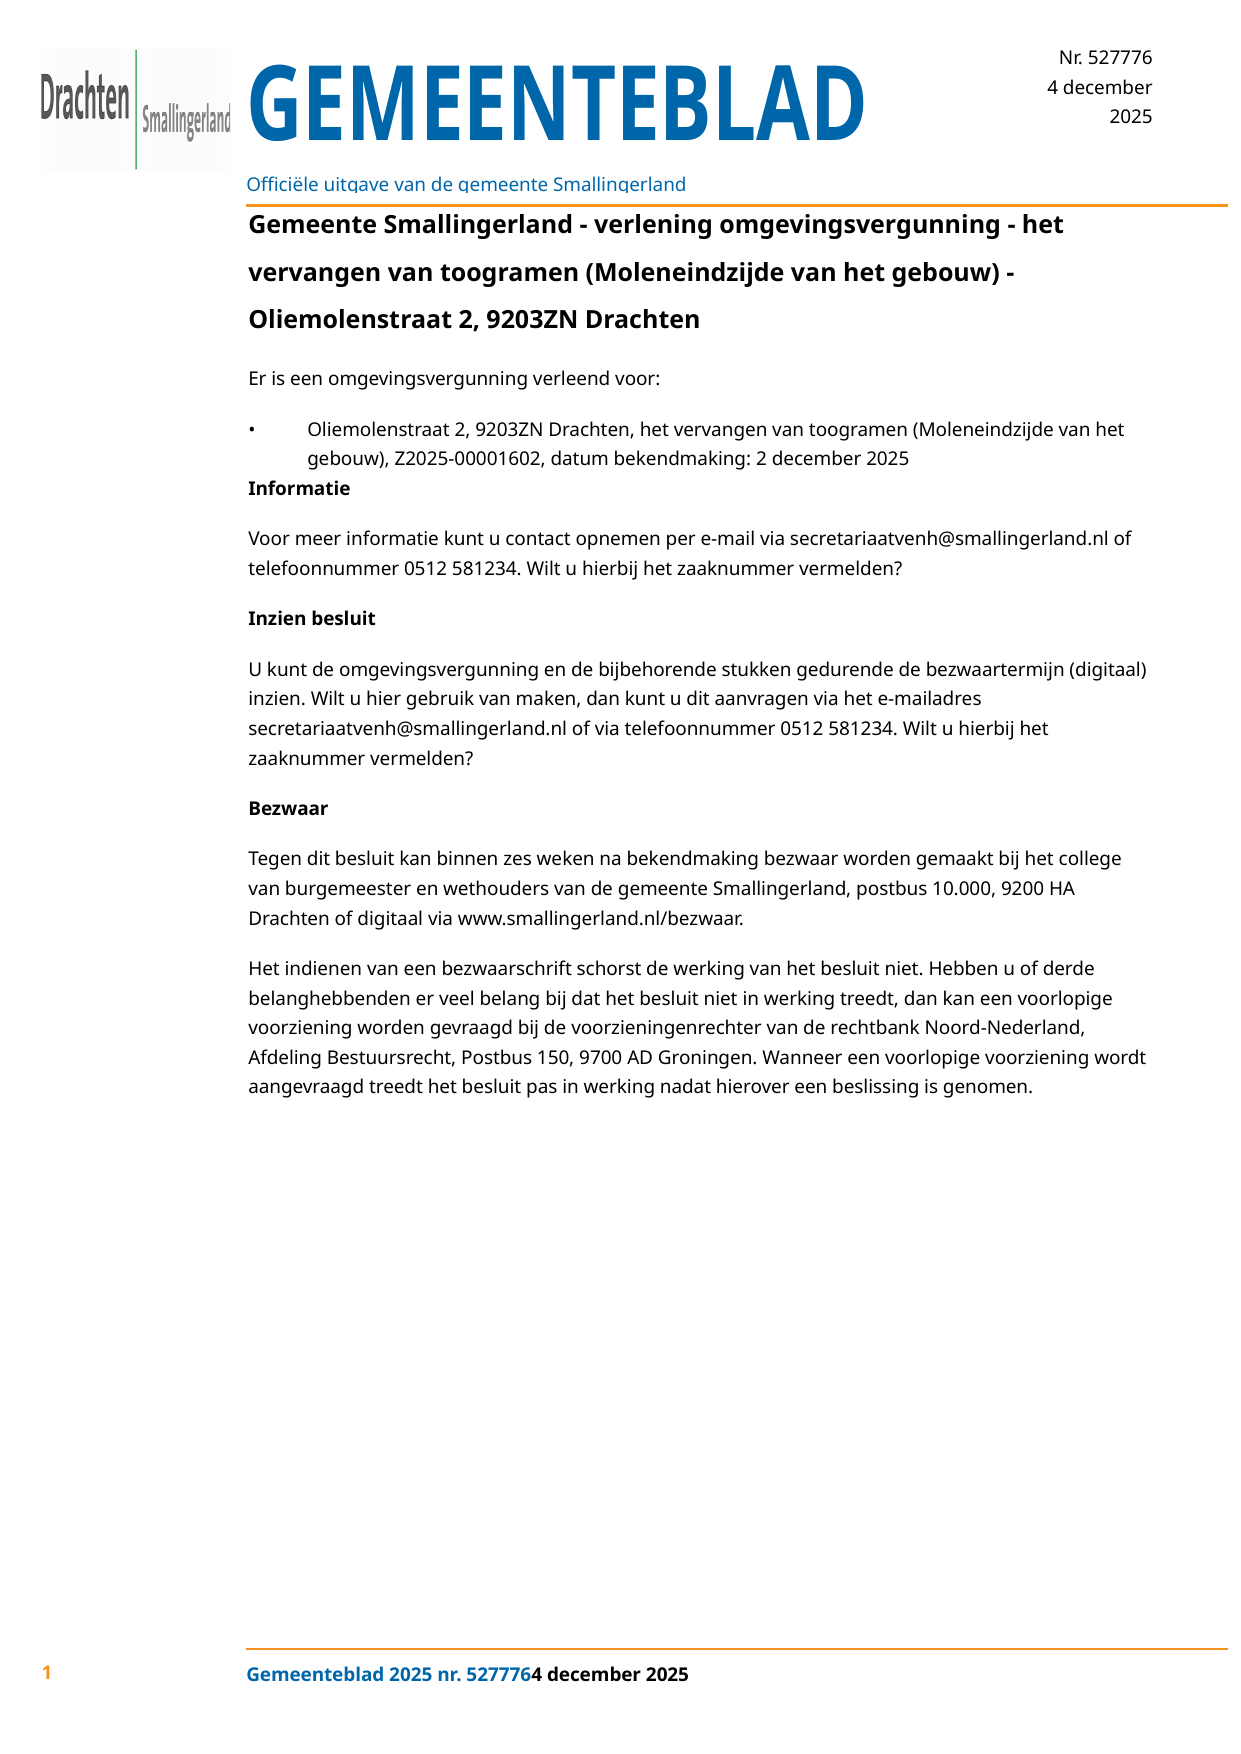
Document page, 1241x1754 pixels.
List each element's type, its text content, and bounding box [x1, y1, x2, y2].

text Gemeente Smallingerland - verlening omgevingsvergunning - het vervangen van toogramen (Moleneindzijde van het gebouw) - Oliemolenstraat 2, 9203ZN Drachten [248, 207, 1152, 336]
text Het indienen van een bezwaarschrift schorst de werking van het besluit niet. Hebben u of derde belanghebbenden er veel belang bij dat het besluit niet in werking treedt, dan kan een voorlopige voorziening worden gevraagd bij de voorzieningenrechter van de rechtbank Noord-Nederland, Afdeling Bestuursrecht, Postbus 150, 9700 AD Groningen. Wanneer een voorlopige voorziening wordt aangevraagd treedt het besluit pas in werking nadat hierover een beslissing is genomen. [248, 955, 1152, 1099]
picture [41, 47, 231, 172]
text Informatie [248, 475, 1152, 501]
text U kunt de omgevingsvergunning en de bijbehorende stukken gedurende de bezwaartermijn (digitaal) inzien. Wilt u hier gebruik van maken, dan kunt u dit aanvragen via het e-mailadres secretariaatvenh@smallingerland.nl of via telefoonnummer 0512 581234. Wilt u hierbij het zaaknummer vermelden? [248, 656, 1152, 770]
text Voor meer informatie kunt u contact opnemen per e-mail via secretariaatvenh@smallingerland.nl of telefoonnummer 0512 581234. Wilt u hierbij het zaaknummer vermelden? [248, 526, 1152, 581]
text Inzien besluit [248, 606, 1152, 631]
text Er is een omgevingsvergunning verleend voor: [248, 366, 1152, 391]
text Bezwaar [248, 795, 1152, 821]
list Oliemolenstraat 2, 9203ZN Drachten, het vervangen van toogramen (Moleneindzijde van het gebouw), Z2025-00001602, datum bekendmaking: 2 december 2025 [248, 416, 1152, 471]
text Tegen dit besluit kan binnen zes weken na bekendmaking bezwaar worden gemaakt bij het college van burgemeester en wethouders van de gemeente Smallingerland, postbus 10.000, 9200 HA Drachten of digitaal via www.smallingerland.nl/bezwaar. [248, 846, 1152, 930]
